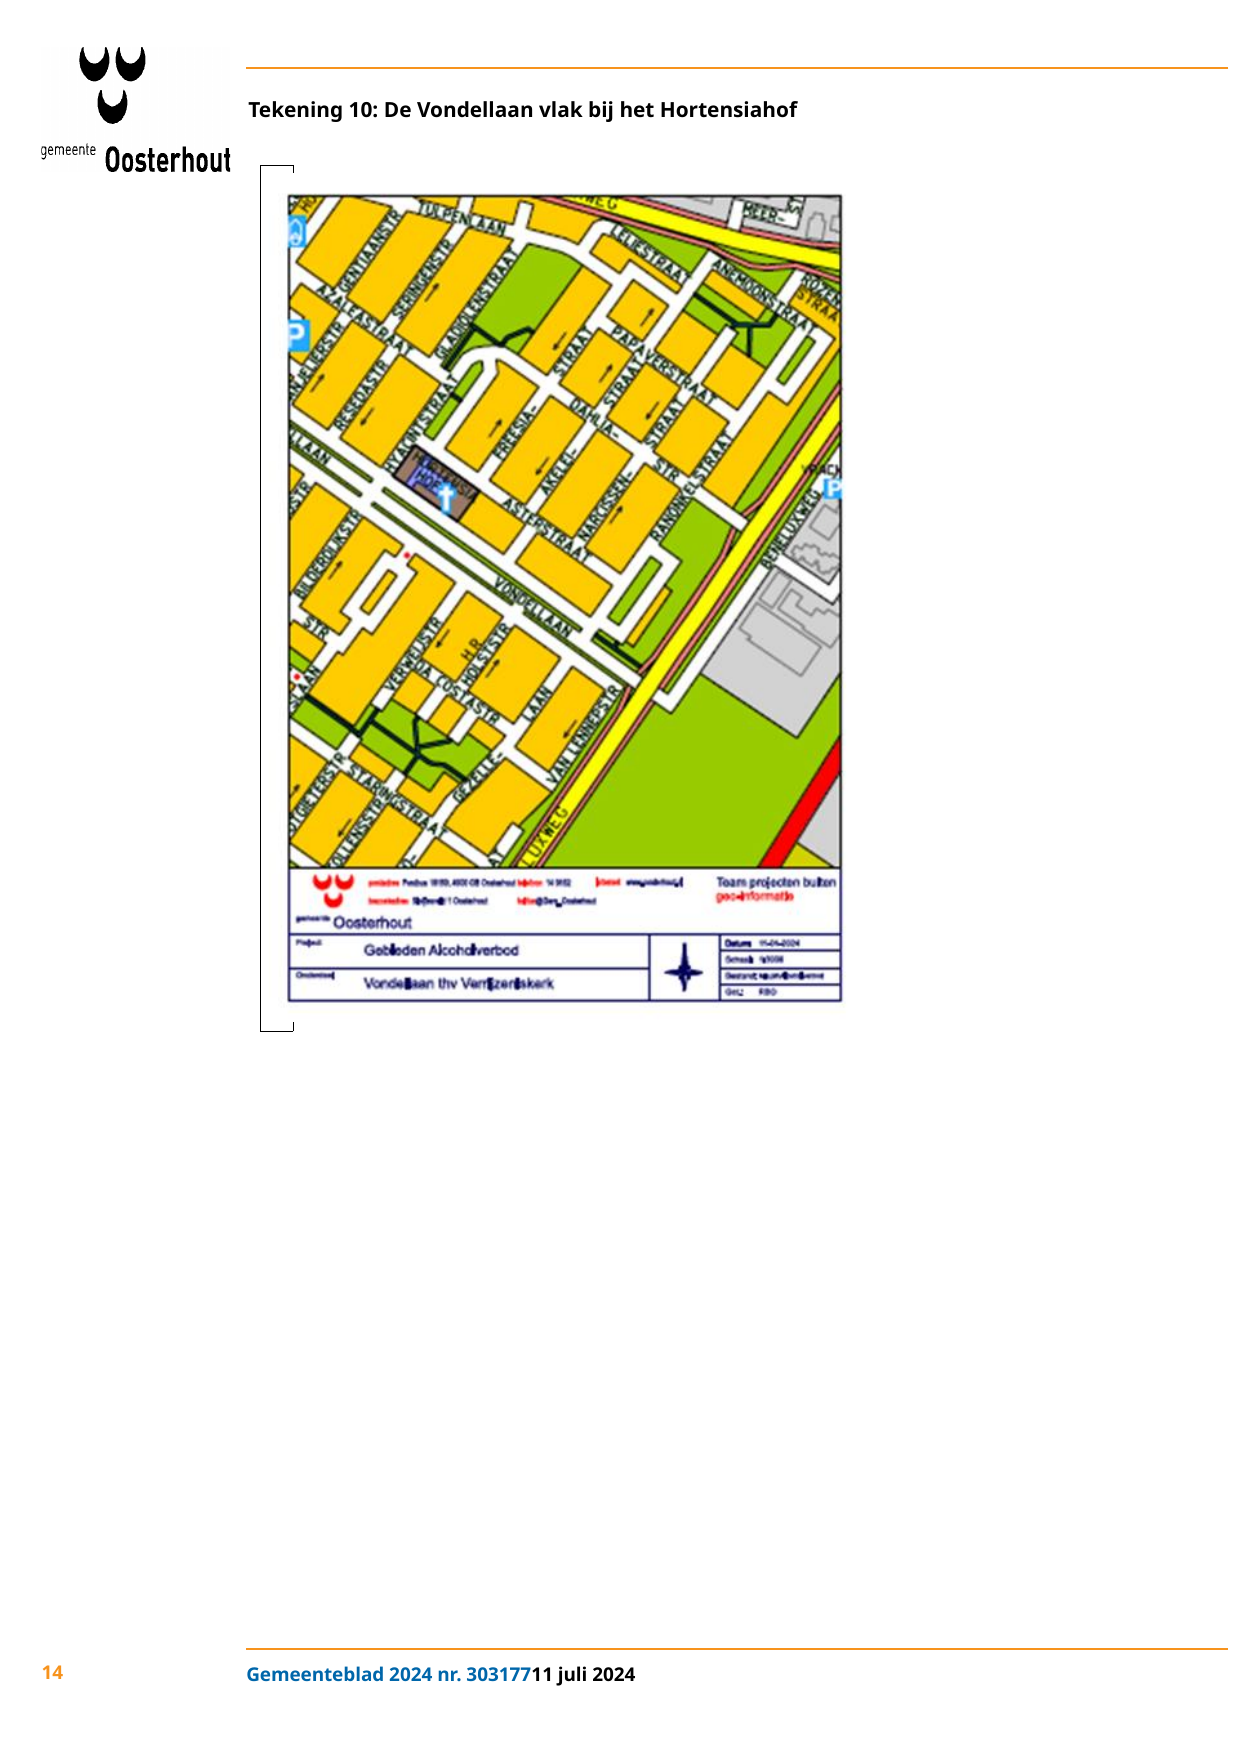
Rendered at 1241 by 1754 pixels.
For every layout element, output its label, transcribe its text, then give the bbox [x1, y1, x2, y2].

picture [41, 47, 231, 172]
text Tekening 10: De Vondellaan vlak bij het Hortensiahof [248, 95, 1152, 123]
picture [268, 173, 860, 1022]
